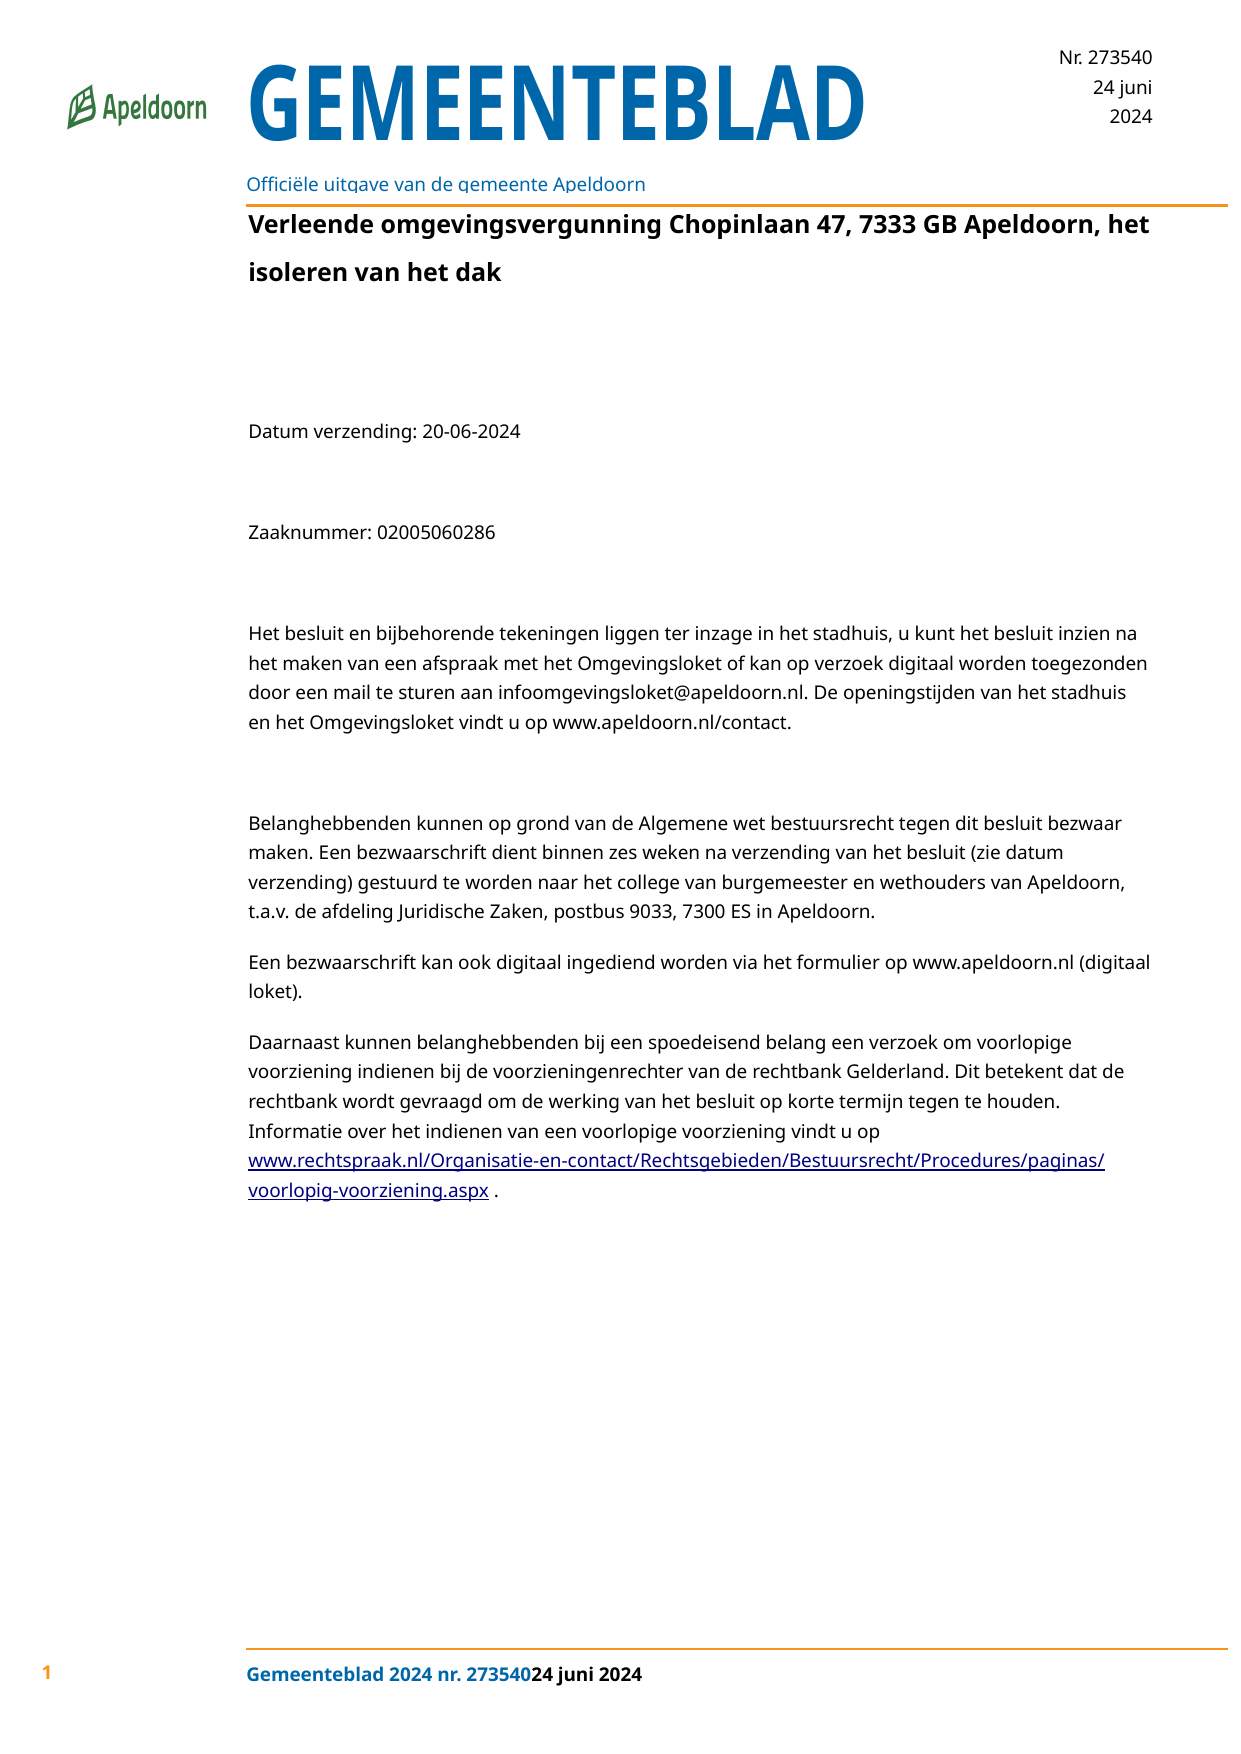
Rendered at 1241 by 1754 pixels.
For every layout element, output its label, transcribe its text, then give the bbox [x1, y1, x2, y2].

picture [41, 47, 231, 172]
text Het besluit en bijbehorende tekeningen liggen ter inzage in het stadhuis, u kunt het besluit inzien na het maken van een afspraak met het Omgevingsloket of kan op verzoek digitaal worden toegezonden door een mail te sturen aan infoomgevingsloket@apeldoorn.nl. De openingstijden van het stadhuis en het Omgevingsloket vindt u op www.apeldoorn.nl/contact. [248, 620, 1152, 735]
text Een bezwaarschrift kan ook digitaal ingediend worden via het formulier op www.apeldoorn.nl (digitaal loket). [248, 949, 1152, 1004]
text Zaaknummer: 02005060286 [248, 519, 1152, 545]
text Datum verzending: 20-06-2024 [248, 419, 1152, 444]
text Daarnaast kunnen belanghebbenden bij een spoedeisend belang een verzoek om voorlopige voorziening indienen bij de voorzieningenrechter van de rechtbank Gelderland. Dit betekent dat de rechtbank wordt gevraagd om de werking van het besluit op korte termijn tegen te houden. Informatie over het indienen van een voorlopige voorziening vindt u op www.rechtspraak.nl/Organisatie-en-contact/Rechtsgebieden/Bestuursrecht/Procedures/paginas/voorlopig-voorziening.aspx . [248, 1029, 1152, 1203]
text Belanghebbenden kunnen op grond van de Algemene wet bestuursrecht tegen dit besluit bezwaar maken. Een bezwaarschrift dient binnen zes weken na verzending van het besluit (zie datum verzending) gestuurd te worden naar het college van burgemeester en wethouders van Apeldoorn, t.a.v. de afdeling Juridische Zaken, postbus 9033, 7300 ES in Apeldoorn. [248, 810, 1152, 924]
text Verleende omgevingsvergunning Chopinlaan 47, 7333 GB Apeldoorn, het isoleren van het dak [248, 207, 1152, 288]
